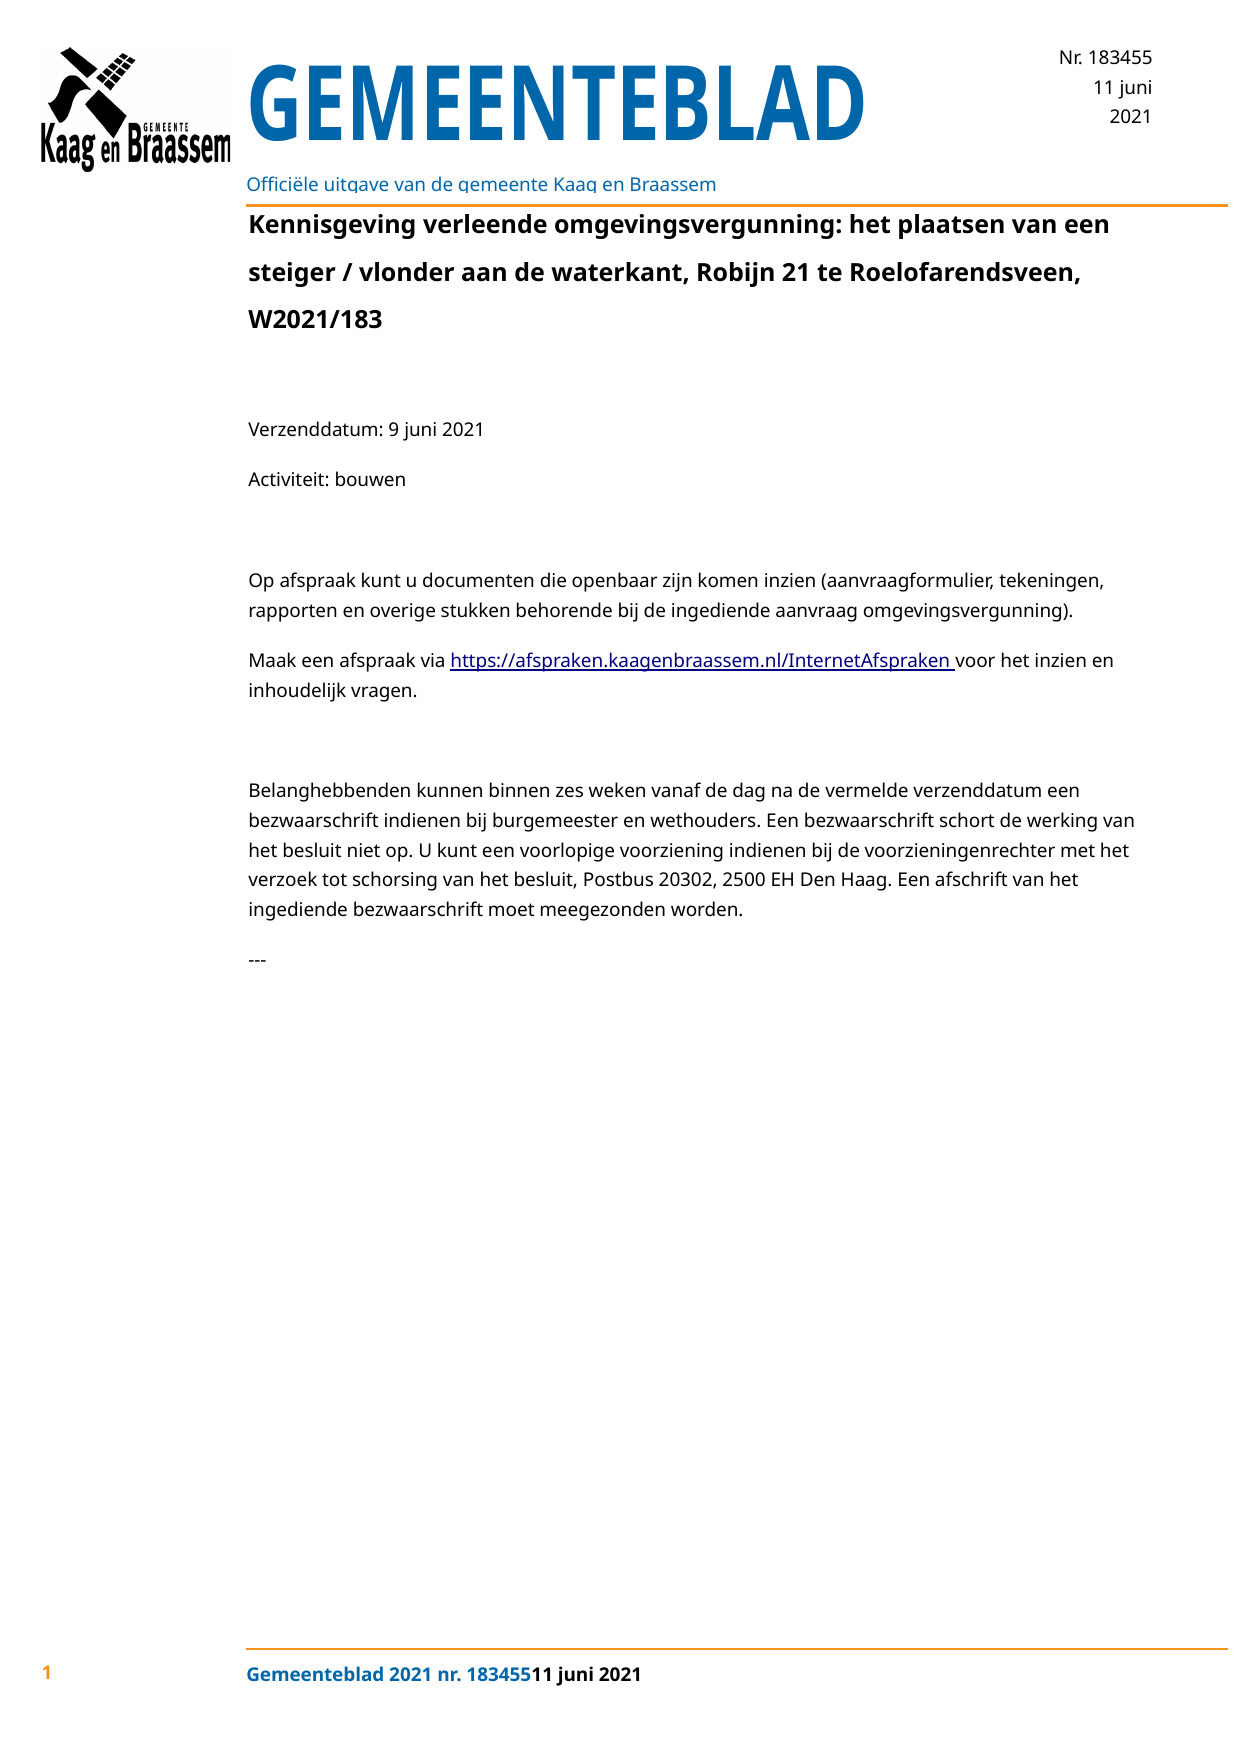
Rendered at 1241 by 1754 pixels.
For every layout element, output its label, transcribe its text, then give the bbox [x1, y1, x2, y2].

picture [41, 47, 231, 172]
text Kennisgeving verleende omgevingsvergunning: het plaatsen van een steiger / vlonder aan de waterkant, Robijn 21 te Roelofarendsveen, W2021/183 [248, 207, 1152, 336]
text Belanghebbenden kunnen binnen zes weken vanaf de dag na de vermelde verzenddatum een bezwaarschrift indienen bij burgemeester en wethouders. Een bezwaarschrift schort de werking van het besluit niet op. U kunt een voorlopige voorziening indienen bij de voorzieningenrechter met het verzoek tot schorsing van het besluit, Postbus 20302, 2500 EH Den Haag. Een afschrift van het ingediende bezwaarschrift moet meegezonden worden. [248, 778, 1152, 922]
text --- [248, 946, 1152, 972]
text Maak een afspraak via https://afspraken.kaagenbraassem.nl/InternetAfspraken voor het inzien en inhoudelijk vragen. [248, 647, 1152, 702]
text Op afspraak kunt u documenten die openbaar zijn komen inzien (aanvraagformulier, tekeningen, rapporten en overige stukken behorende bij de ingediende aanvraag omgevingsvergunning). [248, 567, 1152, 622]
text Activiteit: bouwen [248, 466, 1152, 492]
text Verzenddatum: 9 juni 2021 [248, 416, 1152, 442]
